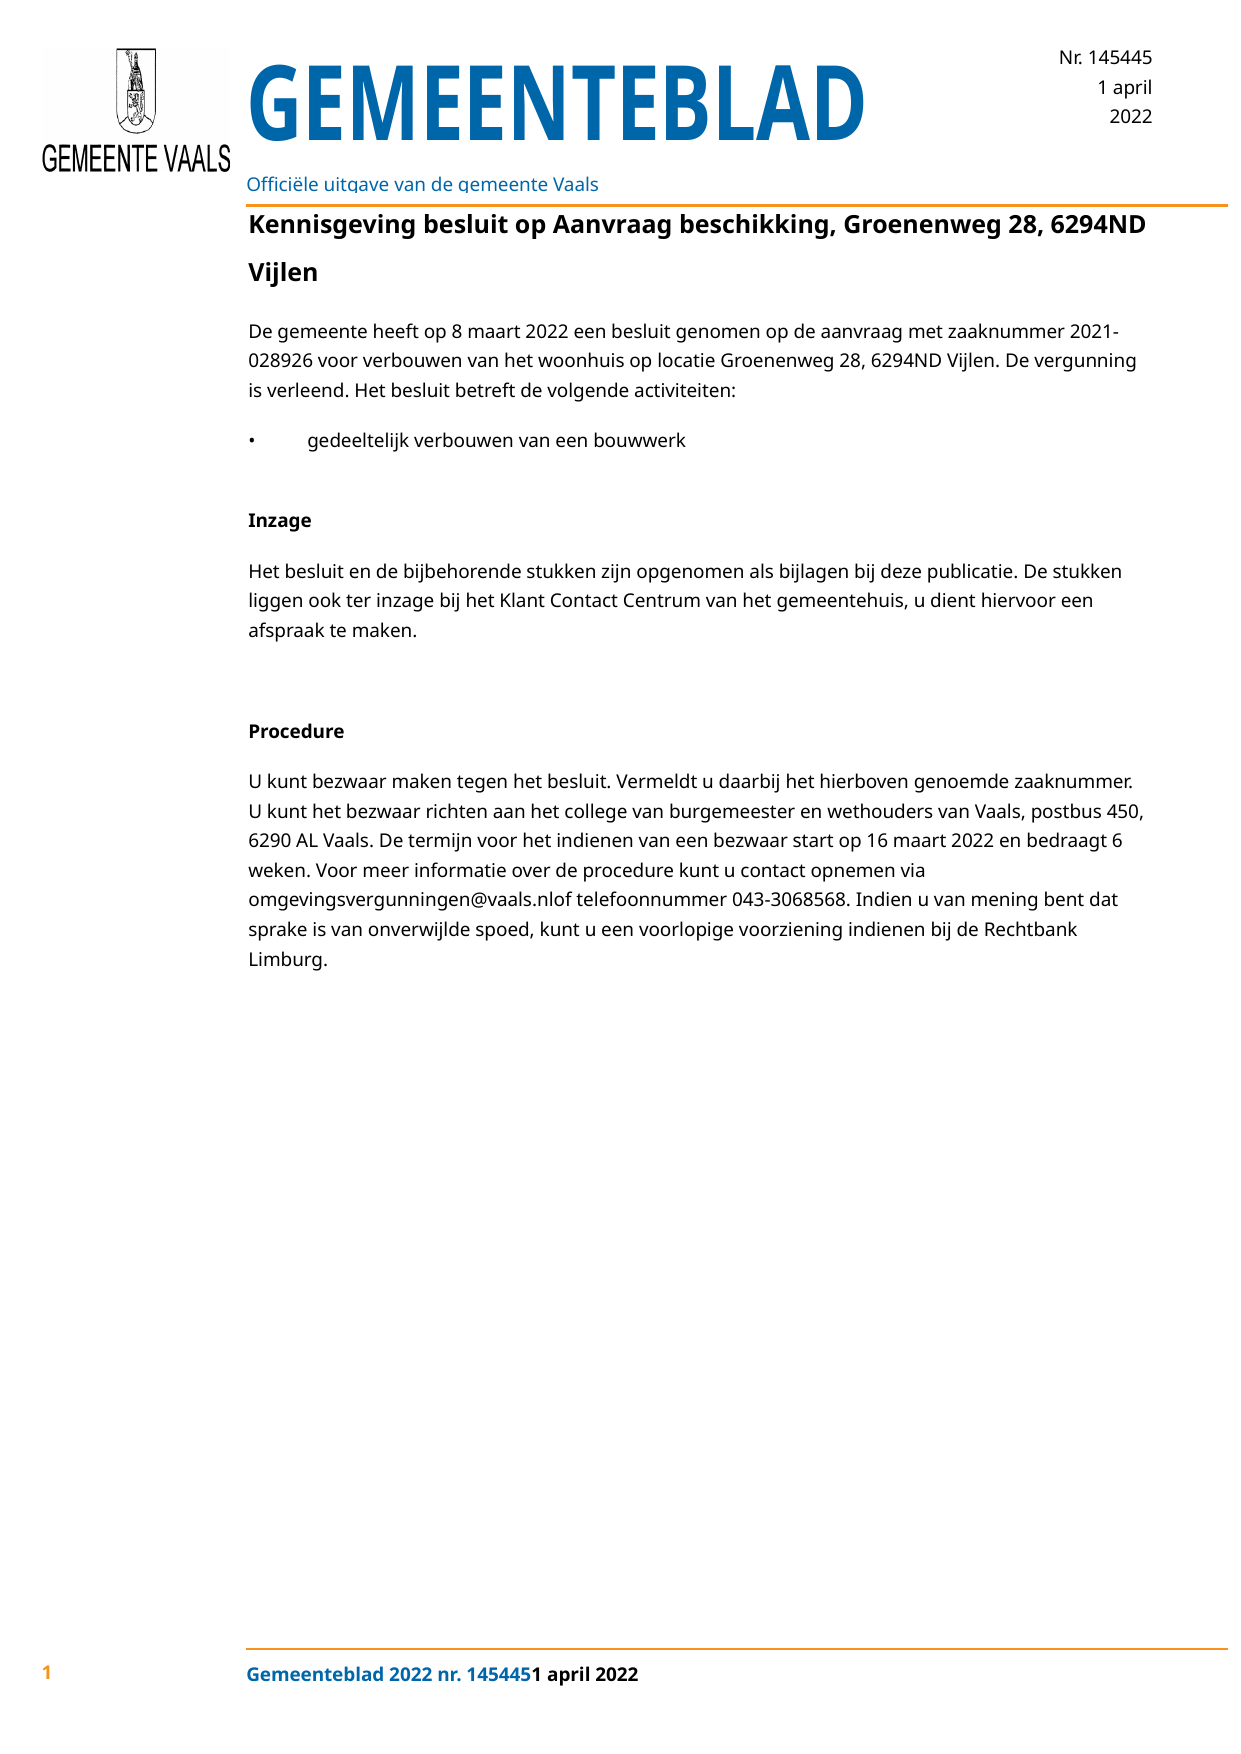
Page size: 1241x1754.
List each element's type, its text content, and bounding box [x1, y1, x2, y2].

text Inzage [248, 507, 1152, 533]
text De gemeente heeft op 8 maart 2022 een besluit genomen op de aanvraag met zaaknummer 2021-028926 voor verbouwen van het woonhuis op locatie Groenenweg 28, 6294ND Vijlen. De vergunning is verleend. Het besluit betreft de volgende activiteiten: [248, 318, 1152, 403]
text Het besluit en de bijbehorende stukken zijn opgenomen als bijlagen bij deze publicatie. De stukken liggen ook ter inzage bij het Klant Contact Centrum van het gemeentehuis, u dient hiervoor een afspraak te maken. [248, 558, 1152, 643]
picture [41, 47, 231, 172]
text Kennisgeving besluit op Aanvraag beschikking, Groenenweg 28, 6294ND Vijlen [248, 207, 1152, 288]
list gedeeltelijk verbouwen van een bouwwerk [248, 427, 1152, 453]
text U kunt bezwaar maken tegen het besluit. Vermeldt u daarbij het hierboven genoemde zaaknummer. U kunt het bezwaar richten aan het college van burgemeester en wethouders van Vaals, postbus 450, 6290 AL Vaals. De termijn voor het indienen van een bezwaar start op 16 maart 2022 en bedraagt 6 weken. Voor meer informatie over de procedure kunt u contact opnemen via omgevingsvergunningen@vaals.nlof telefoonnummer 043-3068568. Indien u van mening bent dat sprake is van onverwijlde spoed, kunt u een voorlopige voorziening indienen bij de Rechtbank Limburg. [248, 768, 1152, 972]
text Procedure [248, 718, 1152, 744]
